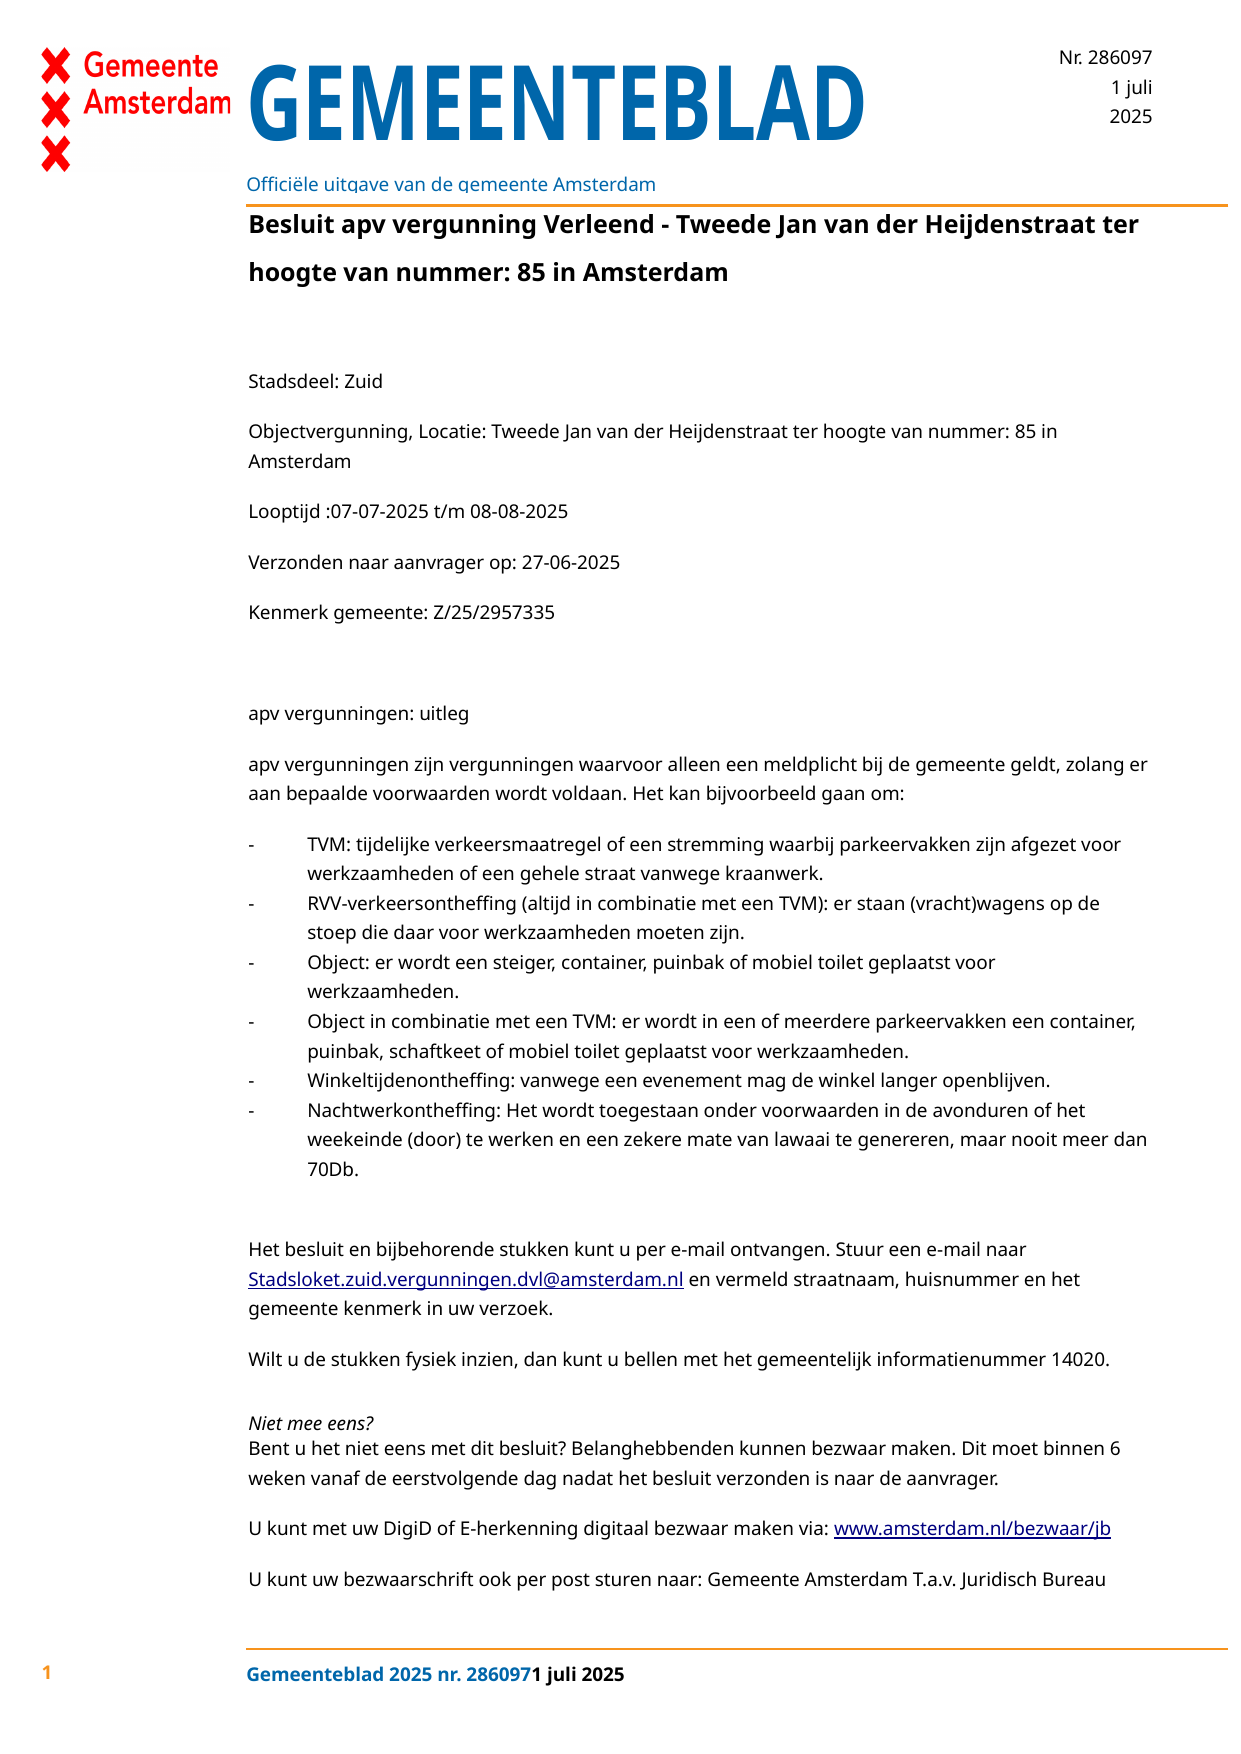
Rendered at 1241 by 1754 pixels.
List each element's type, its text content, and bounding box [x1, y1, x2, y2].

picture [41, 47, 231, 172]
text Niet mee eens? [248, 1410, 1152, 1436]
text Looptijd :07-07-2025 t/m 08-08-2025 [248, 499, 1152, 524]
text U kunt uw bezwaarschrift ook per post sturen naar: Gemeente Amsterdam T.a.v. Juridisch Bureau [248, 1566, 1152, 1592]
text Wilt u de stukken fysiek inzien, dan kunt u bellen met het gemeentelijk informatienummer 14020. [248, 1346, 1152, 1372]
text Stadsdeel: Zuid [248, 368, 1152, 394]
text apv vergunningen: uitleg [248, 700, 1152, 726]
list TVM: tijdelijke verkeersmaatregel of een stremming waarbij parkeervakken zijn afgezet voor werkzaamheden of een gehele straat vanwege kraanwerk. [248, 831, 1152, 886]
list Nachtwerkontheffing: Het wordt toegestaan onder voorwaarden in de avonduren of het weekeinde (door) te werken en een zekere mate van lawaai te genereren, maar nooit meer dan 70Db. [248, 1097, 1152, 1182]
text Het besluit en bijbehorende stukken kunt u per e-mail ontvangen. Stuur een e-mail naar Stadsloket.zuid.vergunningen.dvl@amsterdam.nl en vermeld straatnaam, huisnummer en het gemeente kenmerk in uw verzoek. [248, 1236, 1152, 1321]
text Besluit apv vergunning Verleend - Tweede Jan van der Heijdenstraat ter hoogte van nummer: 85 in Amsterdam [248, 207, 1152, 288]
list Object: er wordt een steiger, container, puinbak of mobiel toilet geplaatst voor werkzaamheden. [248, 949, 1152, 1004]
text U kunt met uw DigiD of E-herkenning digitaal bezwaar maken via: www.amsterdam.nl/bezwaar/jb [248, 1516, 1152, 1541]
list RVV-verkeersontheffing (altijd in combinatie met een TVM): er staan (vracht)wagens op de stoep die daar voor werkzaamheden moeten zijn. [248, 890, 1152, 945]
text Objectvergunning, Locatie: Tweede Jan van der Heijdenstraat ter hoogte van nummer: 85 in Amsterdam [248, 419, 1152, 474]
text apv vergunningen zijn vergunningen waarvoor alleen een meldplicht bij de gemeente geldt, zolang er aan bepaalde voorwaarden wordt voldaan. Het kan bijvoorbeeld gaan om: [248, 751, 1152, 806]
list Object in combinatie met een TVM: er wordt in een of meerdere parkeervakken een container, puinbak, schaftkeet of mobiel toilet geplaatst voor werkzaamheden. [248, 1008, 1152, 1064]
list Winkeltijdenontheffing: vanwege een evenement mag de winkel langer openblijven. [248, 1067, 1152, 1093]
text Kenmerk gemeente: Z/25/2957335 [248, 599, 1152, 625]
text Bent u het niet eens met dit besluit? Belanghebbenden kunnen bezwaar maken. Dit moet binnen 6 weken vanaf de eerstvolgende dag nadat het besluit verzonden is naar de aanvrager. [248, 1436, 1152, 1491]
text Verzonden naar aanvrager op: 27-06-2025 [248, 549, 1152, 575]
